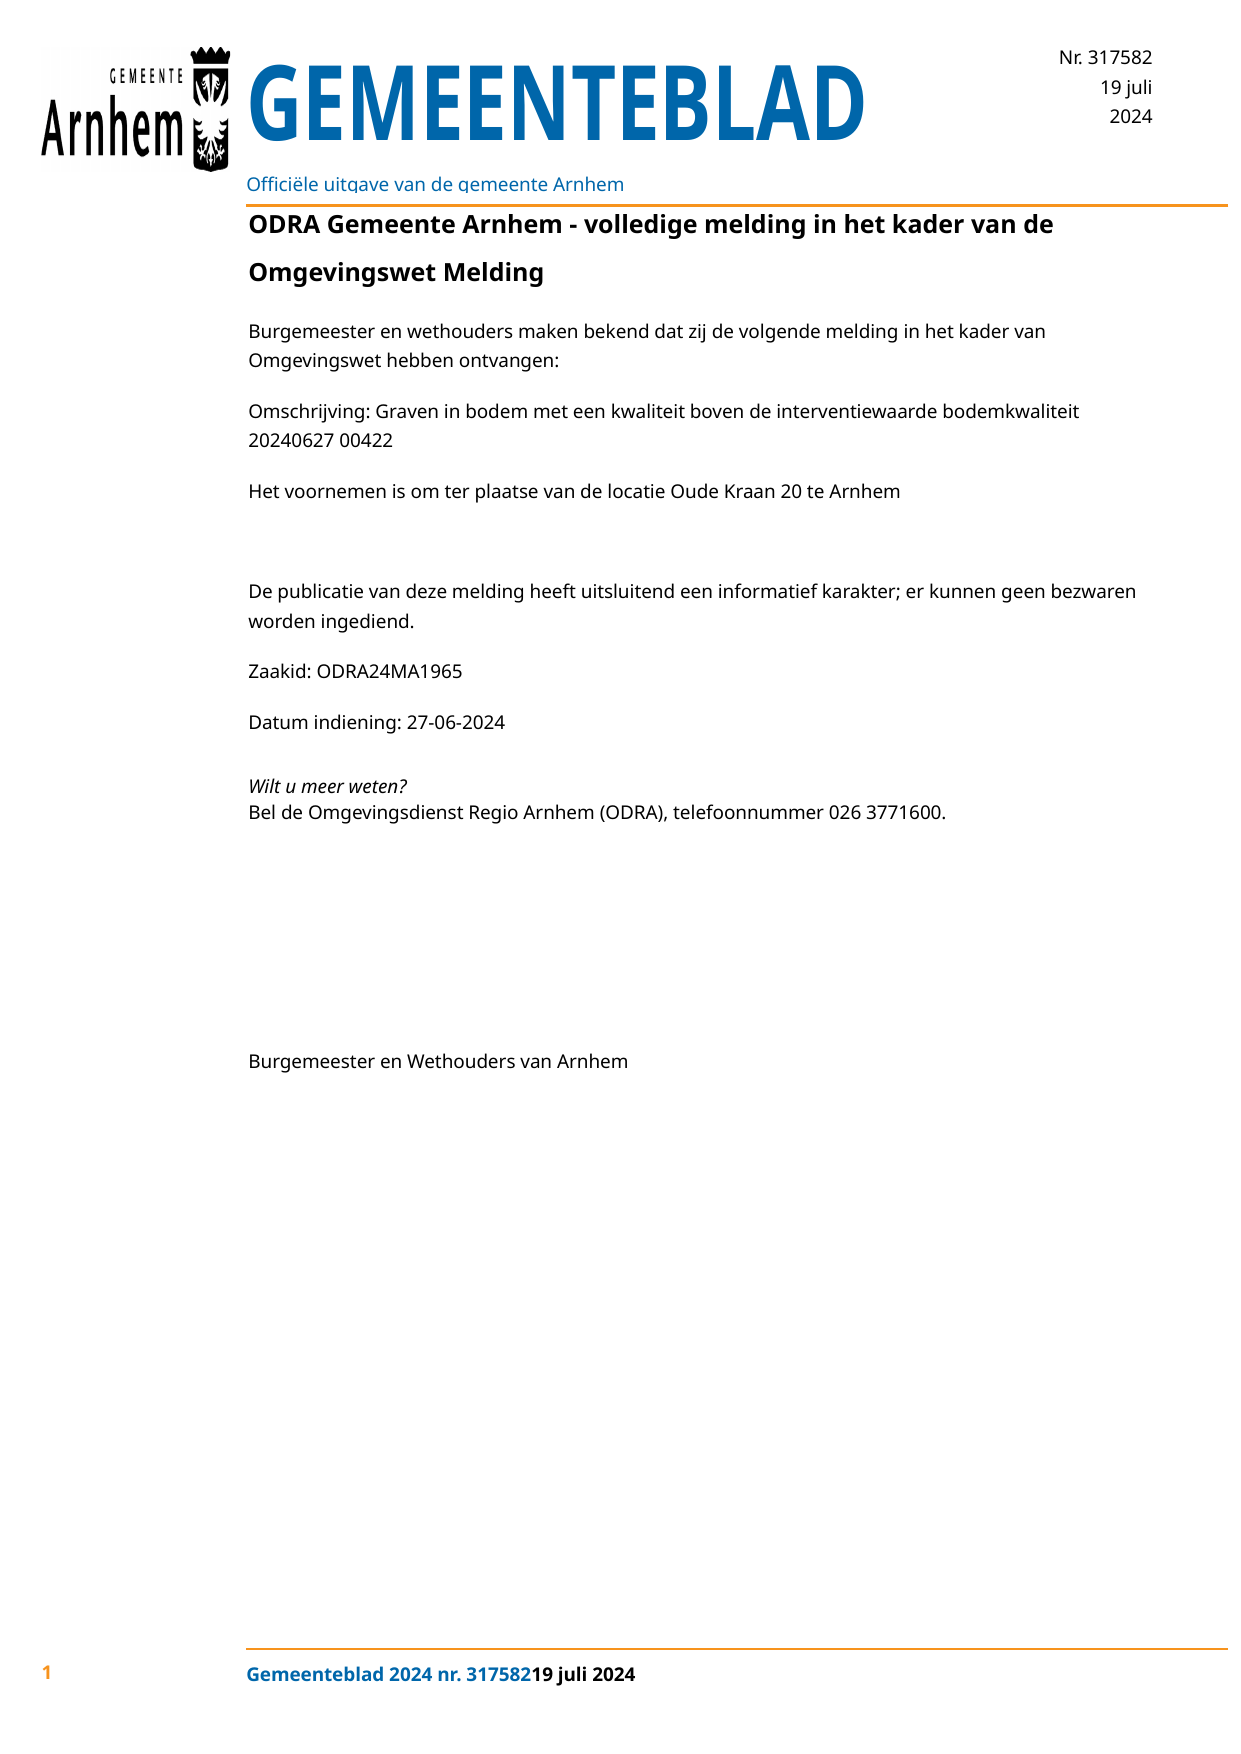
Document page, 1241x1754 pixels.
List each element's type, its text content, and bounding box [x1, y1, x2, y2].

text Datum indiening: 27-06-2024 [248, 709, 1152, 735]
text Wilt u meer weten? [248, 773, 1152, 799]
text De publicatie van deze melding heeft uitsluitend een informatief karakter; er kunnen geen bezwaren worden ingediend. [248, 579, 1152, 634]
text Het voornemen is om ter plaatse van de locatie Oude Kraan 20 te Arnhem [248, 478, 1152, 504]
text Omschrijving: Graven in bodem met een kwaliteit boven de interventiewaarde bodemkwaliteit 20240627 00422 [248, 398, 1152, 453]
text ODRA Gemeente Arnhem - volledige melding in het kader van de Omgevingswet Melding [248, 207, 1152, 288]
text Zaakid: ODRA24MA1965 [248, 659, 1152, 684]
text Bel de Omgevingsdienst Regio Arnhem (ODRA), telefoonnummer 026 3771600. [248, 799, 1152, 824]
text Burgemeester en wethouders maken bekend dat zij de volgende melding in het kader van Omgevingswet hebben ontvangen: [248, 318, 1152, 373]
picture [41, 47, 231, 172]
text Burgemeester en Wethouders van Arnhem [248, 1048, 1152, 1074]
